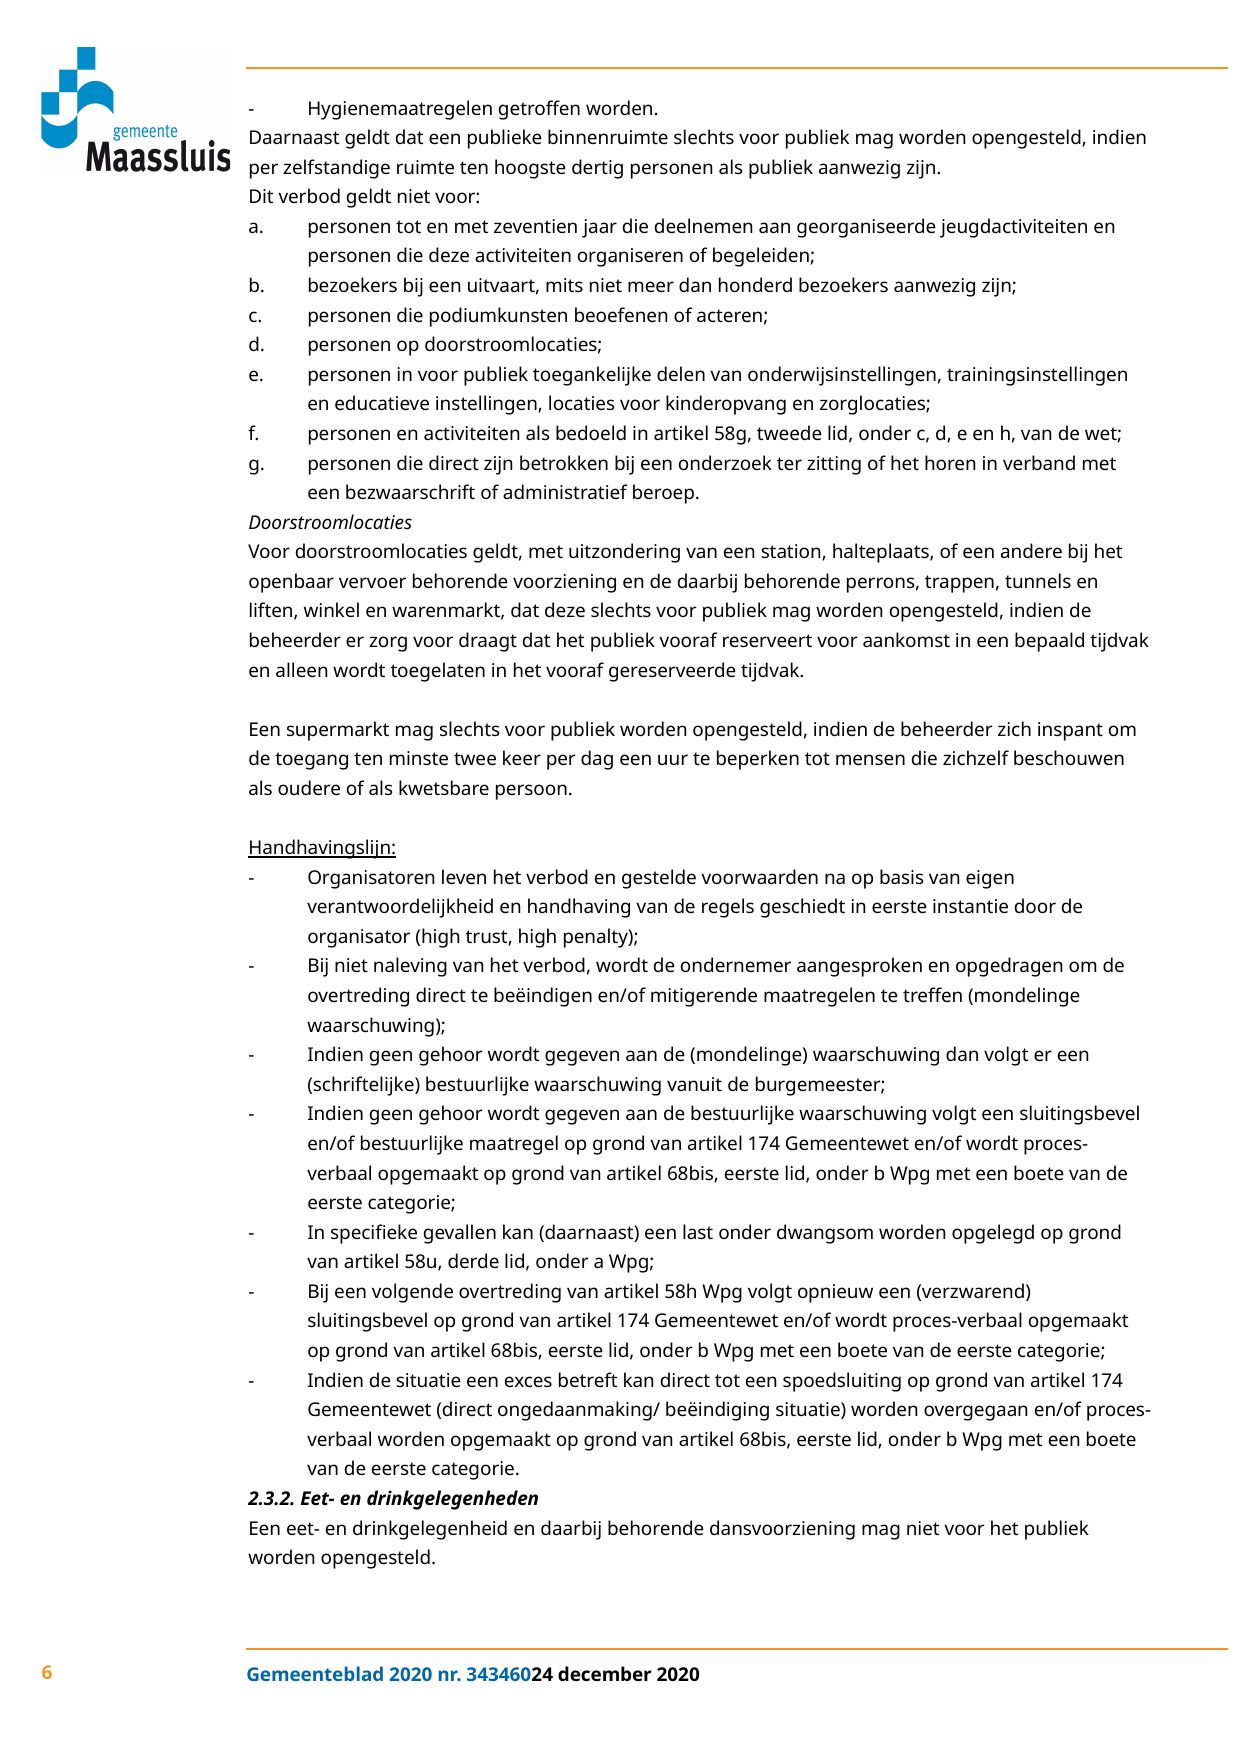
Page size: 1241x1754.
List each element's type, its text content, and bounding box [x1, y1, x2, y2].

list Indien geen gehoor wordt gegeven aan de (mondelinge) waarschuwing dan volgt er een (schriftelijke) bestuurlijke waarschuwing vanuit de burgemeester; [248, 1041, 1152, 1097]
text 2.3.2. Eet- en drinkgelegenheden [248, 1485, 1152, 1511]
list personen op doorstroomlocaties; [248, 331, 1152, 357]
list In specifieke gevallen kan (daarnaast) een last onder dwangsom worden opgelegd op grond van artikel 58u, derde lid, onder a Wpg; [248, 1219, 1152, 1274]
picture [41, 47, 77, 92]
list Organisatoren leven het verbod en gestelde voorwaarden na op basis van eigen verantwoordelijkheid en handhaving van de regels geschiedt in eerste instantie door de organisator (high trust, high penalty); [248, 864, 1152, 949]
list Bij een volgende overtreding van artikel 58h Wpg volgt opnieuw een (verzwarend) sluitingsbevel op grond van artikel 174 Gemeentewet en/of wordt proces-verbaal opgemaakt op grond van artikel 68bis, eerste lid, onder b Wpg met een boete van de eerste categorie; [248, 1278, 1152, 1363]
text Een eet- en drinkgelegenheid en daarbij behorende dansvoorziening mag niet voor het publiek worden opengesteld. [248, 1515, 1152, 1570]
text Een supermarkt mag slechts voor publiek worden opengesteld, indien de beheerder zich inspant om de toegang ten minste twee keer per dag een uur te beperken tot mensen die zichzelf beschouwen als oudere of als kwetsbare persoon. [248, 716, 1152, 801]
list bezoekers bij een uitvaart, mits niet meer dan honderd bezoekers aanwezig zijn; [248, 272, 1152, 298]
picture [41, 47, 231, 172]
list personen tot en met zeventien jaar die deelnemen aan georganiseerde jeugdactiviteiten en personen die deze activiteiten organiseren of begeleiden; [248, 213, 1152, 268]
list personen en activiteiten als bedoeld in artikel 58g, tweede lid, onder c, d, e en h, van de wet; [248, 420, 1152, 446]
list personen die podiumkunsten beoefenen of acteren; [248, 302, 1152, 328]
list Indien geen gehoor wordt gegeven aan de bestuurlijke waarschuwing volgt een sluitingsbevel en/of bestuurlijke maatregel op grond van artikel 174 Gemeentewet en/of wordt proces-verbaal opgemaakt op grond van artikel 68bis, eerste lid, onder b Wpg met een boete van de eerste categorie; [248, 1101, 1152, 1215]
text Doorstroomlocaties [248, 509, 1152, 535]
list Hygienemaatregelen getroffen worden. [248, 95, 1152, 121]
text Voor doorstroomlocaties geldt, met uitzondering van een station, halteplaats, of een andere bij het openbaar vervoer behorende voorziening en de daarbij behorende perrons, trappen, tunnels en liften, winkel en warenmarkt, dat deze slechts voor publiek mag worden opengesteld, indien de beheerder er zorg voor draagt dat het publiek vooraf reserveert voor aankomst in een bepaald tijdvak en alleen wordt toegelaten in het vooraf gereserveerde tijdvak. [248, 538, 1152, 683]
text Handhavingslijn: [248, 834, 1152, 860]
list Indien de situatie een exces betreft kan direct tot een spoedsluiting op grond van artikel 174 Gemeentewet (direct ongedaanmaking/ beëindiging situatie) worden overgegaan en/of proces-verbaal worden opgemaakt op grond van artikel 68bis, eerste lid, onder b Wpg met een boete van de eerste categorie. [248, 1367, 1152, 1481]
list personen die direct zijn betrokken bij een onderzoek ter zitting of het horen in verband met een bezwaarschrift of administratief beroep. [248, 450, 1152, 505]
text Dit verbod geldt niet voor: [248, 183, 1152, 209]
list personen in voor publiek toegankelijke delen van onderwijsinstellingen, trainingsinstellingen en educatieve instellingen, locaties voor kinderopvang en zorglocaties; [248, 361, 1152, 416]
list Bij niet naleving van het verbod, wordt de ondernemer aangesproken en opgedragen om de overtreding direct te beëindigen en/of mitigerende maatregelen te treffen (mondelinge waarschuwing); [248, 953, 1152, 1038]
text Daarnaast geldt dat een publieke binnenruimte slechts voor publiek mag worden opengesteld, indien per zelfstandige ruimte ten hoogste dertig personen als publiek aanwezig zijn. [248, 124, 1152, 180]
